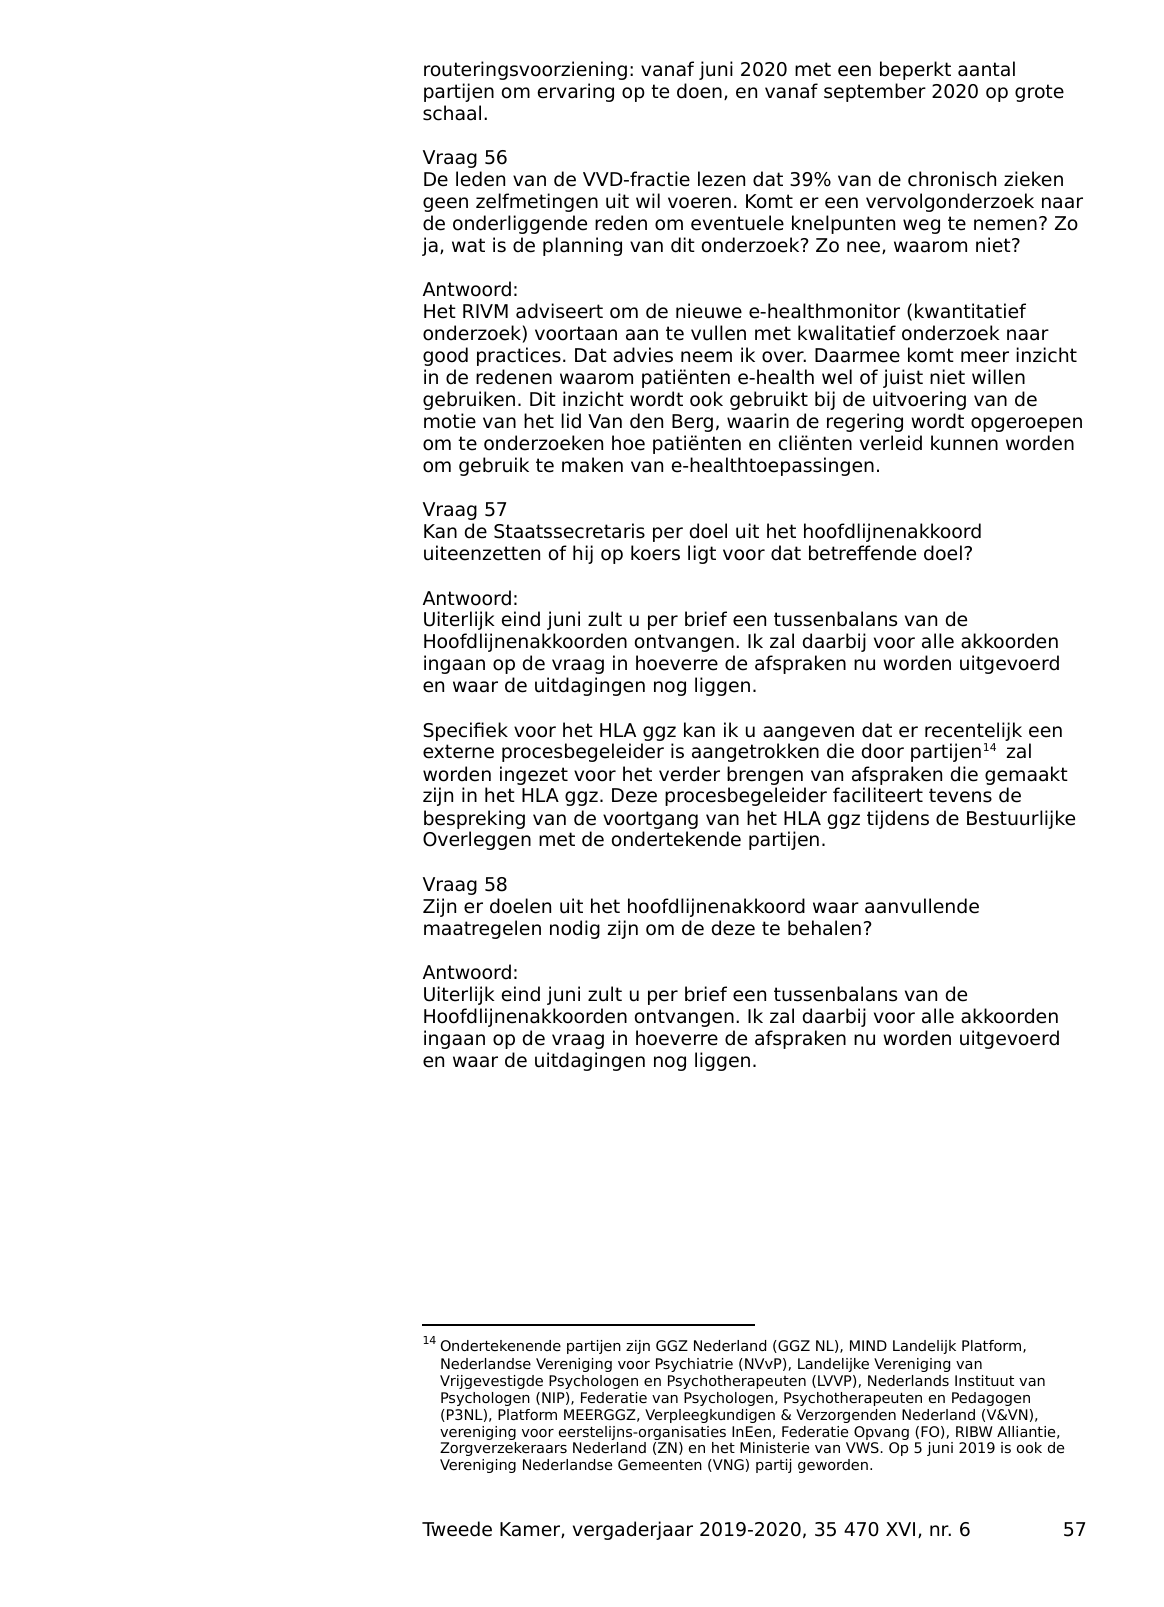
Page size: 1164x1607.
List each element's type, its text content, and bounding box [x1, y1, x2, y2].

text Uiterlijk eind juni zult u per brief een tussenbalans van de Hoofdlijnenakkoorden ontvangen. Ik zal daarbij voor alle akkoorden ingaan op de vraag in hoeverre de afspraken nu worden uitgevoerd en waar de uitdagingen nog liggen. [422, 609, 1087, 697]
text De leden van de VVD-fractie lezen dat 39% van de chronisch zieken geen zelfmetingen uit wil voeren. Komt er een vervolgonderzoek naar de onderliggende reden om eventuele knelpunten weg te nemen? Zo ja, wat is de planning van dit onderzoek? Zo nee, waarom niet? [422, 169, 1087, 257]
text Ondertekenende partijen zijn GGZ Nederland (GGZ NL), MIND Landelijk Platform, Nederlandse Vereniging voor Psychiatrie (NVvP), Landelijke Vereniging van Vrijgevestigde Psychologen en Psychotherapeuten (LVVP), Nederlands Instituut van Psychologen (NIP), Federatie van Psychologen, Psychotherapeuten en Pedagogen (P3NL), Platform MEERGGZ, Verpleegkundigen & Verzorgenden Nederland (V&VN), vereniging voor eerstelijns-organisaties InEen, Federatie Opvang (FO), RIBW Alliantie, Zorgverzekeraars Nederland (ZN) en het Ministerie van VWS. Op 5 juni 2019 is ook de Vereniging Nederlandse Gemeenten (VNG) partij geworden. [422, 1334, 1087, 1474]
text Antwoord: [422, 587, 1087, 609]
text Vraag 56 [422, 147, 1087, 169]
text Het RIVM adviseert om de nieuwe e-healthmonitor (kwantitatief onderzoek) voortaan aan te vullen met kwalitatief onderzoek naar good practices. Dat advies neem ik over. Daarmee komt meer inzicht in de redenen waarom patiënten e-health wel of juist niet willen gebruiken. Dit inzicht wordt ook gebruikt bij de uitvoering van de motie van het lid Van den Berg, waarin de regering wordt opgeroepen om te onderzoeken hoe patiënten en cliënten verleid kunnen worden om gebruik te maken van e-healthtoepassingen. [422, 301, 1087, 477]
text Specifiek voor het HLA ggz kan ik u aangeven dat er recentelijk een externe procesbegeleider is aangetrokken die door partijen zal worden ingezet voor het verder brengen van afspraken die gemaakt zijn in het HLA ggz. Deze procesbegeleider faciliteert tevens de bespreking van de voortgang van het HLA ggz tijdens de Bestuurlijke Overleggen met de ondertekende partijen. [422, 719, 1087, 851]
text Kan de Staatssecretaris per doel uit het hoofdlijnenakkoord uiteenzetten of hij op koers ligt voor dat betreffende doel? [422, 521, 1087, 565]
text Antwoord: [422, 962, 1087, 984]
text Vraag 58 [422, 873, 1087, 896]
text Zijn er doelen uit het hoofdlijnenakkoord waar aanvullende maatregelen nodig zijn om de deze te behalen? [422, 896, 1087, 939]
text Uiterlijk eind juni zult u per brief een tussenbalans van de Hoofdlijnenakkoorden ontvangen. Ik zal daarbij voor alle akkoorden ingaan op de vraag in hoeverre de afspraken nu worden uitgevoerd en waar de uitdagingen nog liggen. [422, 984, 1087, 1072]
text routeringsvoorziening: vanaf juni 2020 met een beperkt aantal partijen om ervaring op te doen, en vanaf september 2020 op grote schaal. [422, 59, 1087, 125]
text Antwoord: [422, 279, 1087, 301]
text Vraag 57 [422, 499, 1087, 521]
